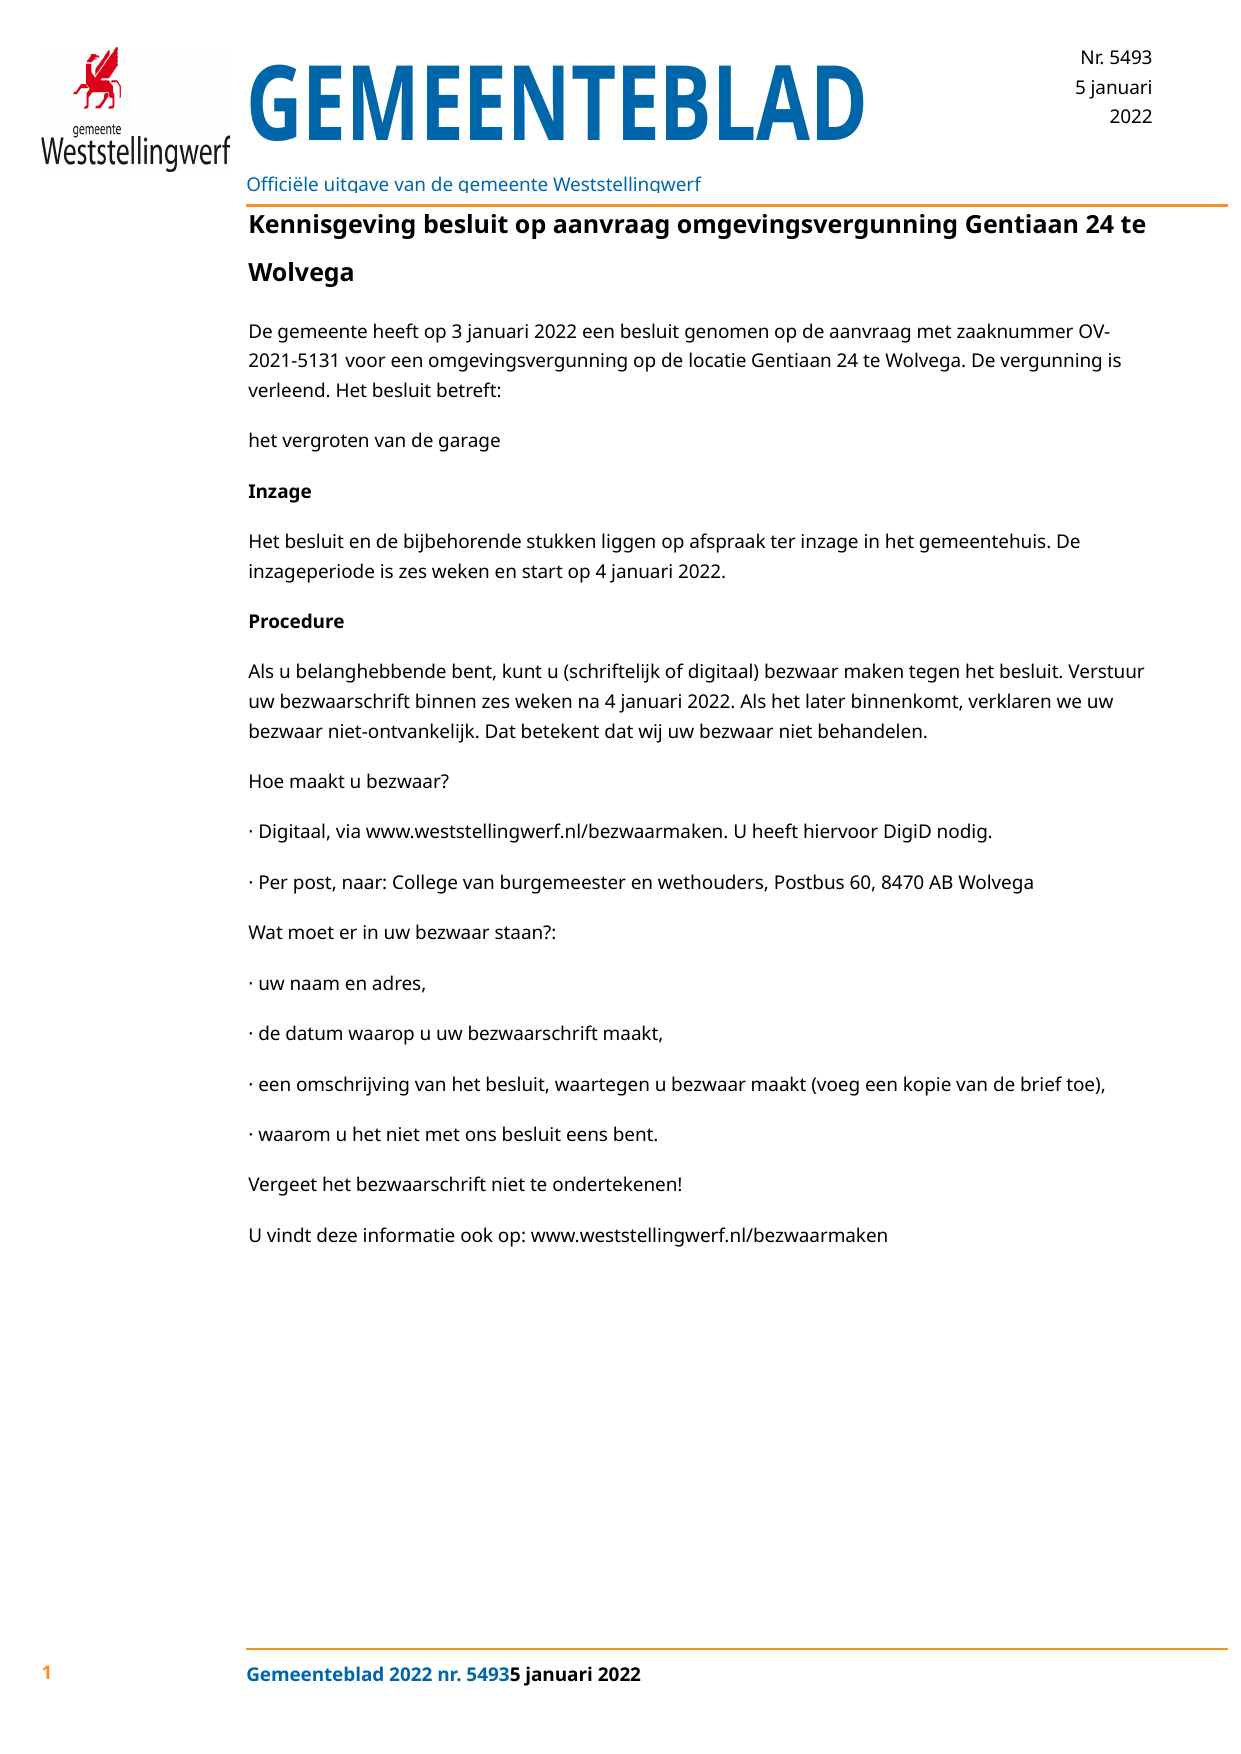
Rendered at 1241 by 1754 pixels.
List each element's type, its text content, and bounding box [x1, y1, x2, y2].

text · waarom u het niet met ons besluit eens bent. [248, 1121, 1152, 1147]
text De gemeente heeft op 3 januari 2022 een besluit genomen op de aanvraag met zaaknummer OV-2021-5131 voor een omgevingsvergunning op de locatie Gentiaan 24 te Wolvega. De vergunning is verleend. Het besluit betreft: [248, 318, 1152, 403]
text · een omschrijving van het besluit, waartegen u bezwaar maakt (voeg een kopie van de brief toe), [248, 1071, 1152, 1097]
text Kennisgeving besluit op aanvraag omgevingsvergunning Gentiaan 24 te Wolvega [248, 207, 1152, 288]
text Vergeet het bezwaarschrift niet te ondertekenen! [248, 1172, 1152, 1197]
text Het besluit en de bijbehorende stukken liggen op afspraak ter inzage in het gemeentehuis. De inzageperiode is zes weken en start op 4 januari 2022. [248, 528, 1152, 584]
text Procedure [248, 608, 1152, 634]
text · Per post, naar: College van burgemeester en wethouders, Postbus 60, 8470 AB Wolvega [248, 869, 1152, 895]
text · Digitaal, via www.weststellingwerf.nl/bezwaarmaken. U heeft hiervoor DigiD nodig. [248, 819, 1152, 844]
text · de datum waarop u uw bezwaarschrift maakt, [248, 1020, 1152, 1046]
text Als u belanghebbende bent, kunt u (schriftelijk of digitaal) bezwaar maken tegen het besluit. Verstuur uw bezwaarschrift binnen zes weken na 4 januari 2022. Als het later binnenkomt, verklaren we uw bezwaar niet-ontvankelijk. Dat betekent dat wij uw bezwaar niet behandelen. [248, 659, 1152, 744]
picture [41, 47, 231, 172]
text Hoe maakt u bezwaar? [248, 768, 1152, 794]
text het vergroten van de garage [248, 427, 1152, 453]
text Inzage [248, 478, 1152, 504]
text · uw naam en adres, [248, 970, 1152, 996]
text U vindt deze informatie ook op: www.weststellingwerf.nl/bezwaarmaken [248, 1222, 1152, 1248]
text Wat moet er in uw bezwaar staan?: [248, 919, 1152, 945]
